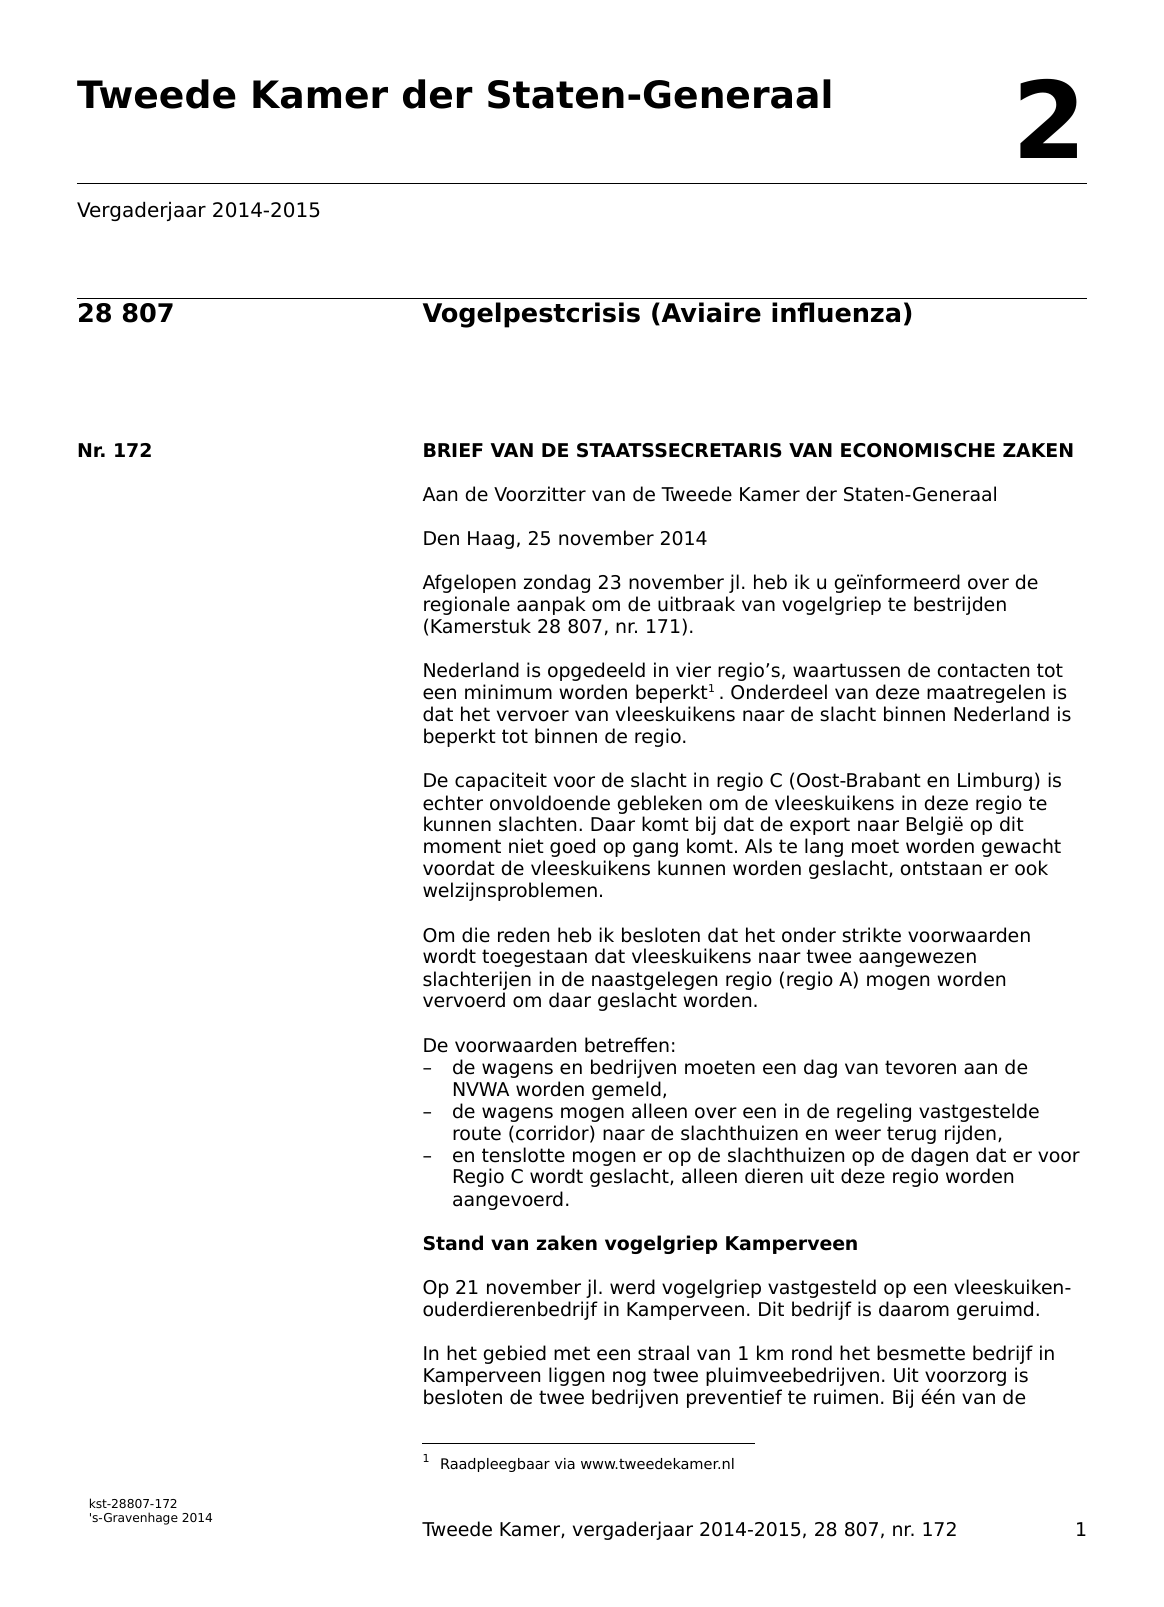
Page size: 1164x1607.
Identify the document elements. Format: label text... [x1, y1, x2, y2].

text kst-28807-172 [88, 1497, 323, 1511]
text In het gebied met een straal van 1 km rond het besmette bedrijf in Kamperveen liggen nog twee pluimveebedrijven. Uit voorzorg is besloten de twee bedrijven preventief te ruimen. Bij één van de [422, 1343, 1087, 1409]
text Nederland is opgedeeld in vier regio’s, waartussen de contacten tot een minimum worden beperkt. Onderdeel van deze maatregelen is dat het vervoer van vleeskuikens naar de slacht binnen Nederland is beperkt tot binnen de regio. [422, 660, 1087, 748]
table_header 2 [886, 59, 1087, 183]
subtitle 28 807 Vogelpestcrisis (Aviaire influenza) [77, 299, 1087, 329]
text Raadpleegbaar via www.tweedekamer.nl [422, 1452, 1087, 1474]
subtitle Stand van zaken vogelgriep Kamperveen [422, 1233, 1087, 1254]
text Aan de Voorzitter van de Tweede Kamer der Staten-Generaal [422, 484, 1087, 506]
text – de wagens mogen alleen over een in de regeling vastgestelde route (corridor) naar de slachthuizen en weer terug rijden, [422, 1101, 1087, 1144]
text – en tenslotte mogen er op de slachthuizen op de dagen dat er voor Regio C wordt geslacht, alleen dieren uit deze regio worden aangevoerd. [422, 1144, 1087, 1210]
text De voorwaarden betreffen: [422, 1034, 1087, 1057]
text 's-Gravenhage 2014 [88, 1511, 323, 1525]
subtitle Nr. 172 BRIEF VAN DE STAATSSECRETARIS VAN ECONOMISCHE ZAKEN [77, 440, 1087, 462]
text De capaciteit voor de slacht in regio C (Oost-Brabant en Limburg) is echter onvoldoende gebleken om de vleeskuikens in deze regio te kunnen slachten. Daar komt bij dat de export naar België op dit moment niet goed op gang komt. Als te lang moet worden gewacht voordat de vleeskuikens kunnen worden geslacht, ontstaan er ook welzijnsproblemen. [422, 770, 1087, 902]
text Op 21 november jl. werd vogelgriep vastgesteld op een vleeskuiken-ouderdierenbedrijf in Kamperveen. Dit bedrijf is daarom geruimd. [422, 1277, 1087, 1321]
table_cell Vergaderjaar 2014-2015 [77, 184, 1087, 298]
table_header Tweede Kamer der Staten-Generaal [77, 59, 886, 183]
text Den Haag, 25 november 2014 [422, 528, 1087, 550]
text Afgelopen zondag 23 november jl. heb ik u geïnformeerd over de regionale aanpak om de uitbraak van vogelgriep te bestrijden (Kamerstuk 28 807, nr. 171). [422, 572, 1087, 638]
text – de wagens en bedrijven moeten een dag van tevoren aan de NVWA worden gemeld, [422, 1057, 1087, 1101]
text Om die reden heb ik besloten dat het onder strikte voorwaarden wordt toegestaan dat vleeskuikens naar twee aangewezen slachterijen in de naastgelegen regio (regio A) mogen worden vervoerd om daar geslacht worden. [422, 924, 1087, 1012]
